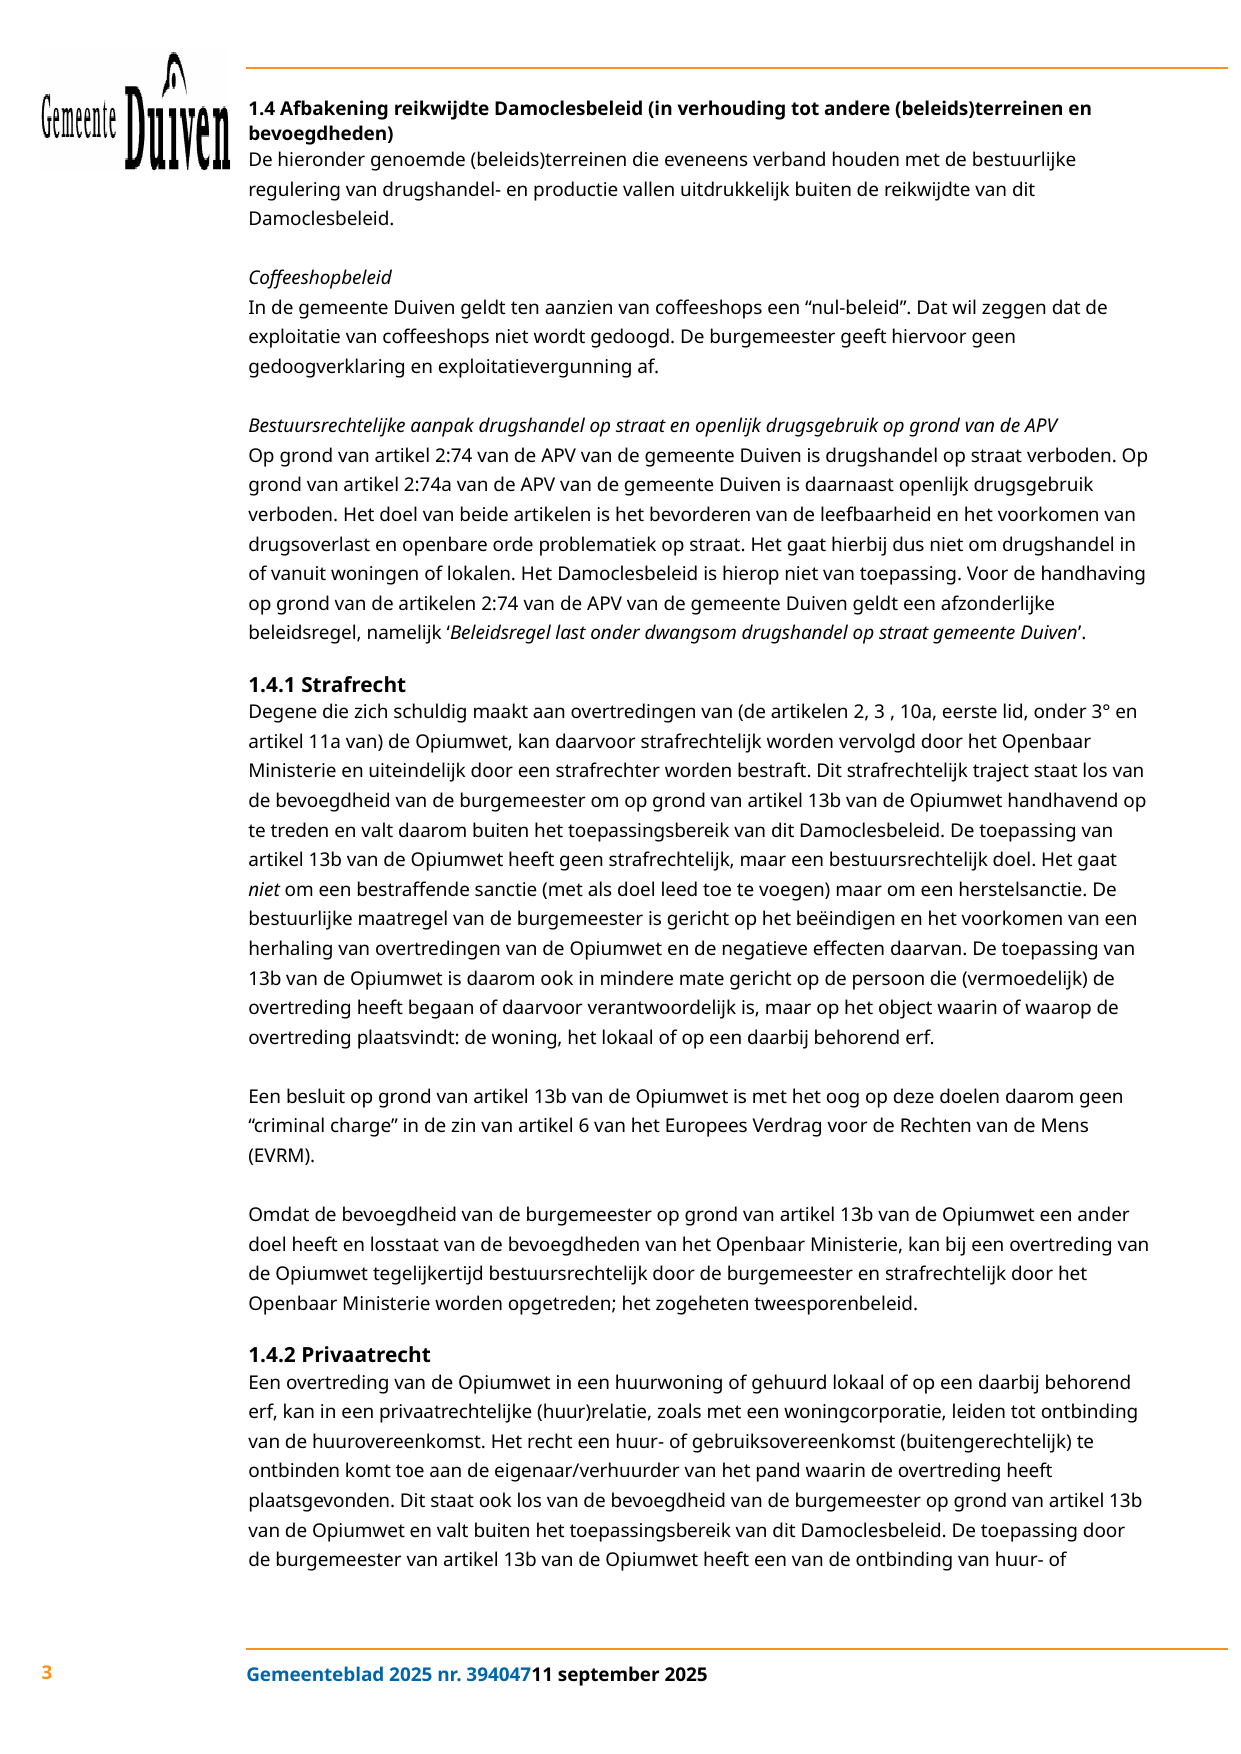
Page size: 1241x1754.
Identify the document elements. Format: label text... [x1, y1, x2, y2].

text In de gemeente Duiven geldt ten aanzien van coffeeshops een “nul-beleid”. Dat wil zeggen dat de exploitatie van coffeeshops niet wordt gedoogd. De burgemeester geeft hiervoor geen gedoogverklaring en exploitatievergunning af. [248, 294, 1152, 379]
text Bestuursrechtelijke aanpak drugshandel op straat en openlijk drugsgebruik op grond van de APV [248, 412, 1152, 438]
text 1.4.2 Privaatrecht [248, 1341, 1152, 1369]
picture [41, 47, 231, 172]
text Coffeeshopbeleid [248, 264, 1152, 290]
text Een overtreding van de Opiumwet in een huurwoning of gehuurd lokaal of op een daarbij behorend erf, kan in een privaatrechtelijke (huur)relatie, zoals met een woningcorporatie, leiden tot ontbinding van de huurovereenkomst. Het recht een huur- of gebruiksovereenkomst (buitengerechtelijk) te ontbinden komt toe aan de eigenaar/verhuurder van het pand waarin de overtreding heeft plaatsgevonden. Dit staat ook los van de bevoegdheid van de burgemeester op grond van artikel 13b van de Opiumwet en valt buiten het toepassingsbereik van dit Damoclesbeleid. De toepassing door de burgemeester van artikel 13b van de Opiumwet heeft een van de ontbinding van huur- of [248, 1369, 1152, 1572]
text Op grond van artikel 2:74 van de APV van de gemeente Duiven is drugshandel op straat verboden. Op grond van artikel 2:74a van de APV van de gemeente Duiven is daarnaast openlijk drugsgebruik verboden. Het doel van beide artikelen is het bevorderen van de leefbaarheid en het voorkomen van drugsoverlast en openbare orde problematiek op straat. Het gaat hierbij dus niet om drugshandel in of vanuit woningen of lokalen. Het Damoclesbeleid is hierop niet van toepassing. Voor de handhaving op grond van de artikelen 2:74 van de APV van de gemeente Duiven geldt een afzonderlijke beleidsregel, namelijk ‘Beleidsregel last onder dwangsom drugshandel op straat gemeente Duiven’. [248, 442, 1152, 645]
text Degene die zich schuldig maakt aan overtredingen van (de artikelen 2, 3 , 10a, eerste lid, onder 3° en artikel 11a van) de Opiumwet, kan daarvoor strafrechtelijk worden vervolgd door het Openbaar Ministerie en uiteindelijk door een strafrechter worden bestraft. Dit strafrechtelijk traject staat los van de bevoegdheid van de burgemeester om op grond van artikel 13b van de Opiumwet handhavend op te treden en valt daarom buiten het toepassingsbereik van dit Damoclesbeleid. De toepassing van artikel 13b van de Opiumwet heeft geen strafrechtelijk, maar een bestuursrechtelijk doel. Het gaat niet om een bestraffende sanctie (met als doel leed toe te voegen) maar om een herstelsanctie. De bestuurlijke maatregel van de burgemeester is gericht op het beëindigen en het voorkomen van een herhaling van overtredingen van de Opiumwet en de negatieve effecten daarvan. De toepassing van 13b van de Opiumwet is daarom ook in mindere mate gericht op de persoon die (vermoedelijk) de overtreding heeft begaan of daarvoor verantwoordelijk is, maar op het object waarin of waarop de overtreding plaatsvindt: de woning, het lokaal of op een daarbij behorend erf. [248, 698, 1152, 1049]
text Een besluit op grond van artikel 13b van de Opiumwet is met het oog op deze doelen daarom geen “criminal charge” in de zin van artikel 6 van het Europees Verdrag voor de Rechten van de Mens (EVRM). [248, 1083, 1152, 1168]
text 1.4 Afbakening reikwijdte Damoclesbeleid (in verhouding tot andere (beleids)terreinen en bevoegdheden) [248, 95, 1152, 146]
text De hieronder genoemde (beleids)terreinen die eveneens verband houden met de bestuurlijke regulering van drugshandel- en productie vallen uitdrukkelijk buiten de reikwijdte van dit Damoclesbeleid. [248, 146, 1152, 231]
text Omdat de bevoegdheid van de burgemeester op grond van artikel 13b van de Opiumwet een ander doel heeft en losstaat van de bevoegdheden van het Openbaar Ministerie, kan bij een overtreding van de Opiumwet tegelijkertijd bestuursrechtelijk door de burgemeester en strafrechtelijk door het Openbaar Ministerie worden opgetreden; het zogeheten tweesporenbeleid. [248, 1201, 1152, 1316]
text 1.4.1 Strafrecht [248, 670, 1152, 698]
